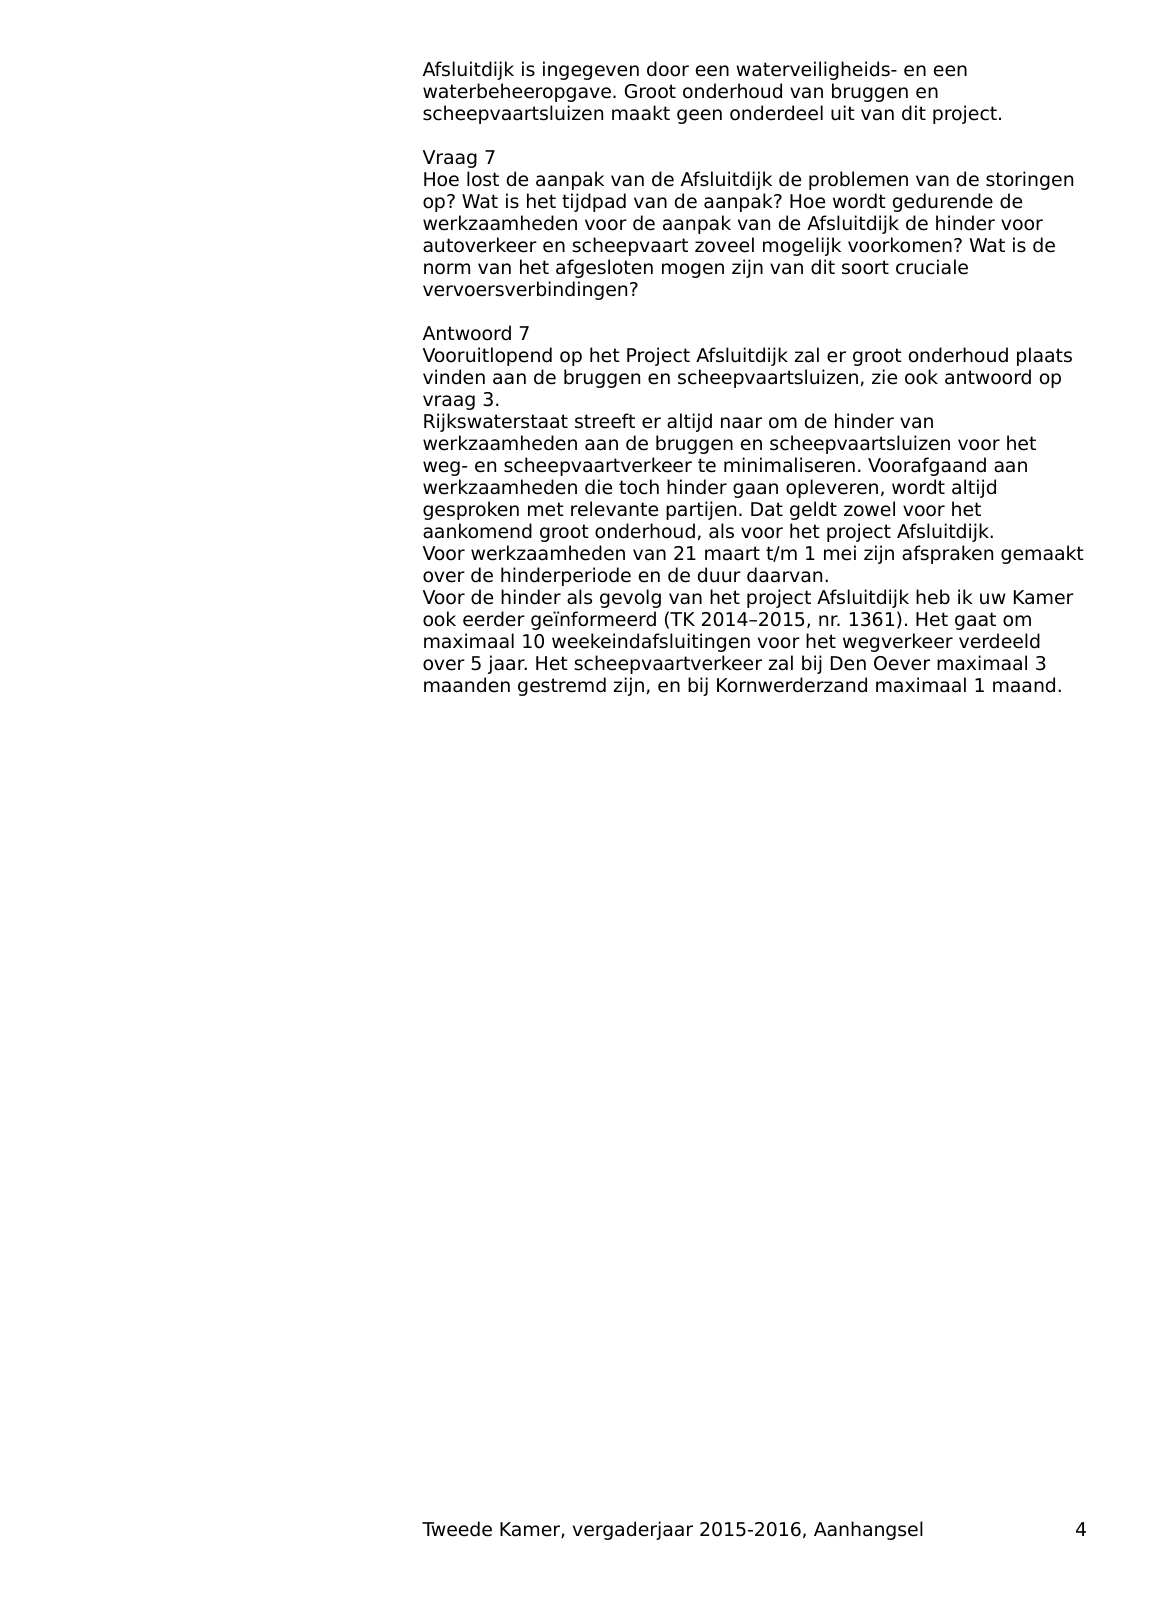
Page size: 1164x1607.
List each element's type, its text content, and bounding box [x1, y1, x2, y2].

text Hoe lost de aanpak van de Afsluitdijk de problemen van de storingen op? Wat is het tijdpad van de aanpak? Hoe wordt gedurende de werkzaamheden voor de aanpak van de Afsluitdijk de hinder voor autoverkeer en scheepvaart zoveel mogelijk voorkomen? Wat is de norm van het afgesloten mogen zijn van dit soort cruciale vervoersverbindingen? [422, 169, 1087, 301]
text Vooruitlopend op het Project Afsluitdijk zal er groot onderhoud plaats vinden aan de bruggen en scheepvaartsluizen, zie ook antwoord op vraag 3. [422, 345, 1087, 411]
text Voor werkzaamheden van 21 maart t/m 1 mei zijn afspraken gemaakt over de hinderperiode en de duur daarvan. [422, 543, 1087, 587]
text Rijkswaterstaat streeft er altijd naar om de hinder van werkzaamheden aan de bruggen en scheepvaartsluizen voor het weg- en scheepvaartverkeer te minimaliseren. Voorafgaand aan werkzaamheden die toch hinder gaan opleveren, wordt altijd gesproken met relevante partijen. Dat geldt zowel voor het aankomend groot onderhoud, als voor het project Afsluitdijk. [422, 411, 1087, 543]
text Voor de hinder als gevolg van het project Afsluitdijk heb ik uw Kamer ook eerder geïnformeerd (TK 2014–2015, nr. 1361). Het gaat om maximaal 10 weekeindafsluitingen voor het wegverkeer verdeeld over 5 jaar. Het scheepvaartverkeer zal bij Den Oever maximaal 3 maanden gestremd zijn, en bij Kornwerderzand maximaal 1 maand. [422, 587, 1087, 697]
text Antwoord 7 [422, 323, 1087, 345]
text Vraag 7 [422, 147, 1087, 169]
text Afsluitdijk is ingegeven door een waterveiligheids- en een waterbeheeropgave. Groot onderhoud van bruggen en scheepvaartsluizen maakt geen onderdeel uit van dit project. [422, 59, 1087, 125]
